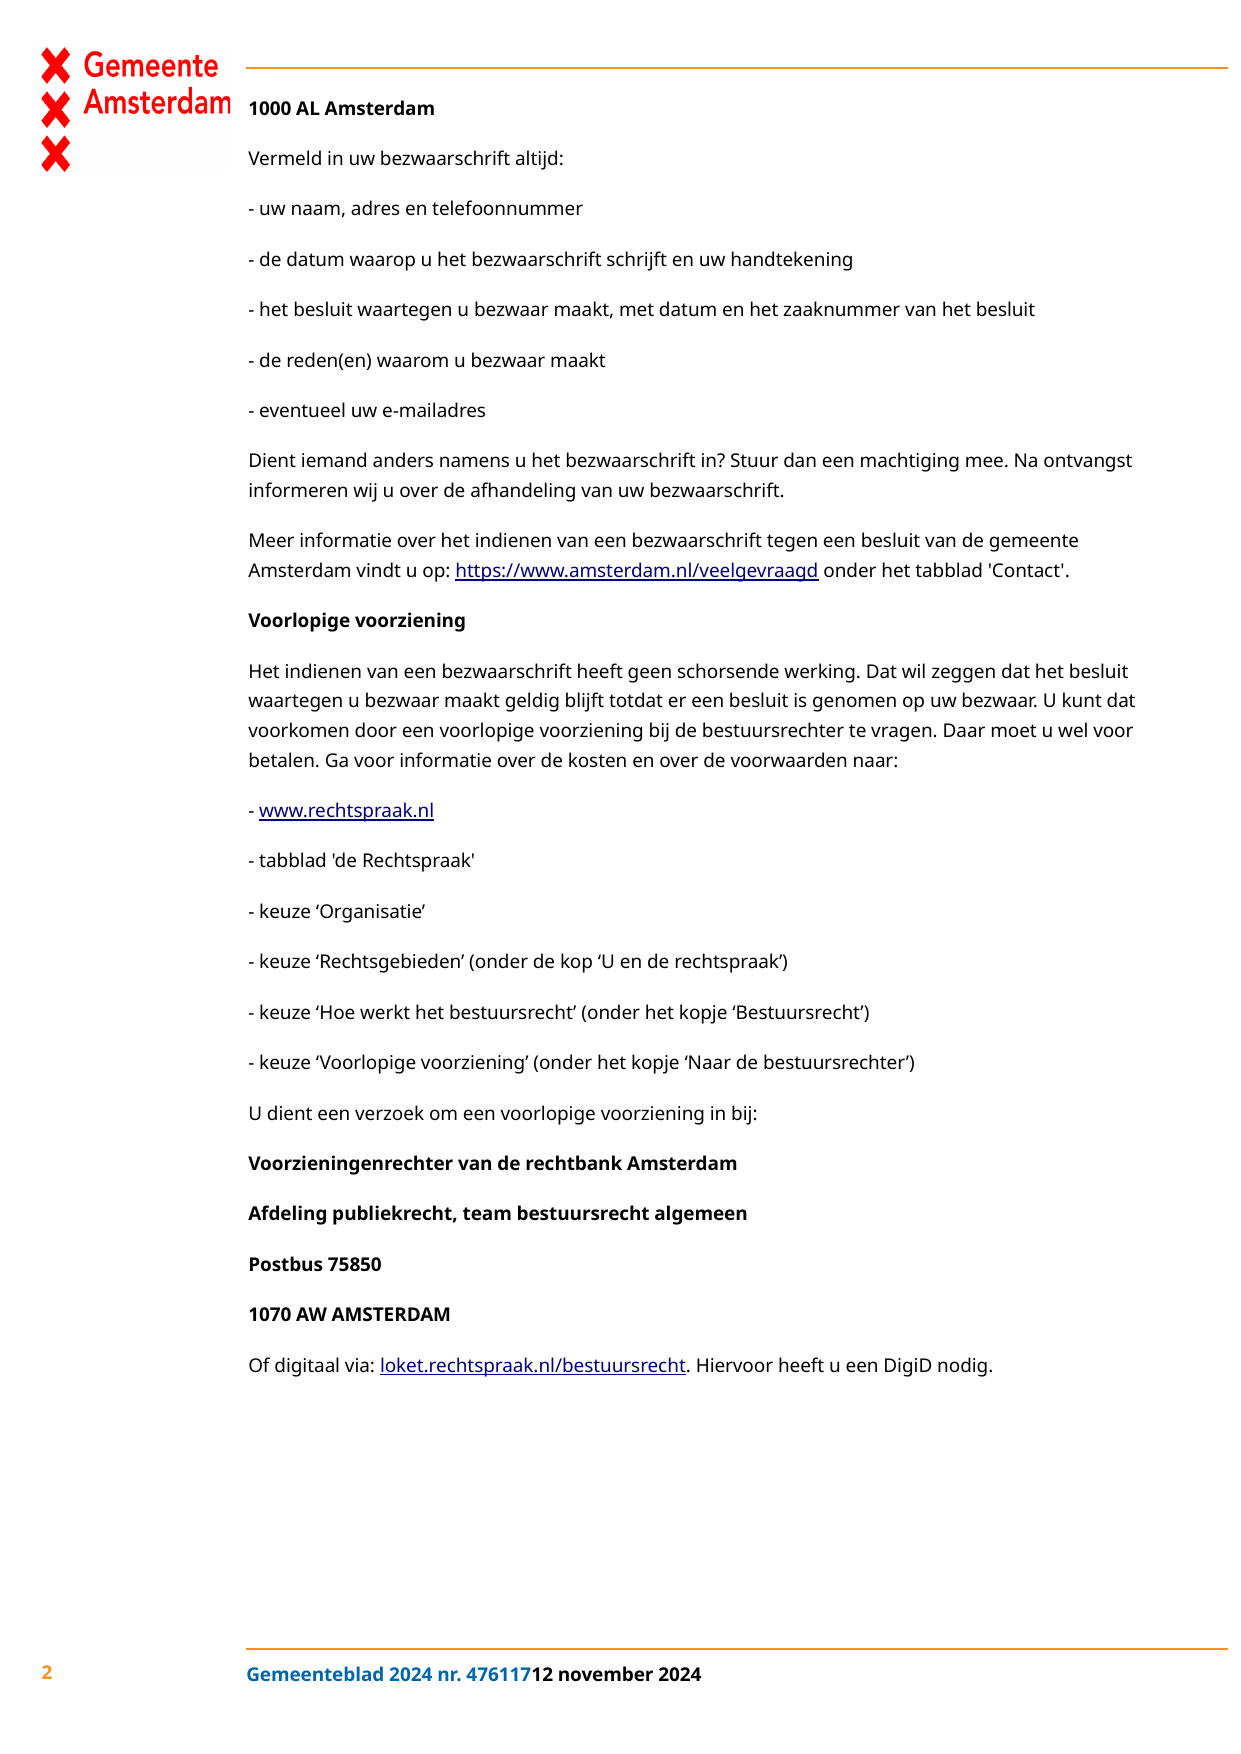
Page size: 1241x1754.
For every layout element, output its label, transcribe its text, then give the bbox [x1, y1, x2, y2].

text Dient iemand anders namens u het bezwaarschrift in? Stuur dan een machtiging mee. Na ontvangst informeren wij u over de afhandeling van uw bezwaarschrift. [248, 448, 1152, 503]
text Voorlopige voorziening [248, 608, 1152, 633]
text - keuze ‘Voorlopige voorziening’ (onder het kopje ‘Naar de bestuursrechter’) [248, 1049, 1152, 1075]
text - keuze ‘Hoe werkt het bestuursrecht’ (onder het kopje ‘Bestuursrecht’) [248, 999, 1152, 1025]
text - de datum waarop u het bezwaarschrift schrijft en uw handtekening [248, 246, 1152, 272]
text Het indienen van een bezwaarschrift heeft geen schorsende werking. Dat wil zeggen dat het besluit waartegen u bezwaar maakt geldig blijft totdat er een besluit is genomen op uw bezwaar. U kunt dat voorkomen door een voorlopige voorziening bij de bestuursrechter te vragen. Daar moet u wel voor betalen. Ga voor informatie over de kosten en over de voorwaarden naar: [248, 658, 1152, 773]
text U dient een verzoek om een voorlopige voorziening in bij: [248, 1100, 1152, 1126]
text - tabblad 'de Rechtspraak' [248, 848, 1152, 873]
text 1000 AL Amsterdam [248, 95, 1152, 121]
text Postbus 75850 [248, 1251, 1152, 1277]
text Meer informatie over het indienen van een bezwaarschrift tegen een besluit van de gemeente Amsterdam vindt u op: https://www.amsterdam.nl/veelgevraagd onder het tabblad 'Contact'. [248, 528, 1152, 583]
text - de reden(en) waarom u bezwaar maakt [248, 347, 1152, 373]
text - uw naam, adres en telefoonnummer [248, 196, 1152, 221]
text - eventueel uw e-mailadres [248, 397, 1152, 423]
text Of digitaal via: loket.rechtspraak.nl/bestuursrecht. Hiervoor heeft u een DigiD nodig. [248, 1352, 1152, 1378]
text - keuze ‘Rechtsgebieden’ (onder de kop ‘U en de rechtspraak’) [248, 948, 1152, 974]
text 1070 AW AMSTERDAM [248, 1301, 1152, 1327]
picture [41, 47, 231, 172]
text Vermeld in uw bezwaarschrift altijd: [248, 145, 1152, 171]
text - www.rechtspraak.nl [248, 797, 1152, 823]
text - het besluit waartegen u bezwaar maakt, met datum en het zaaknummer van het besluit [248, 296, 1152, 322]
text Afdeling publiekrecht, team bestuursrecht algemeen [248, 1201, 1152, 1226]
text - keuze ‘Organisatie’ [248, 898, 1152, 924]
text Voorzieningenrechter van de rechtbank Amsterdam [248, 1150, 1152, 1176]
